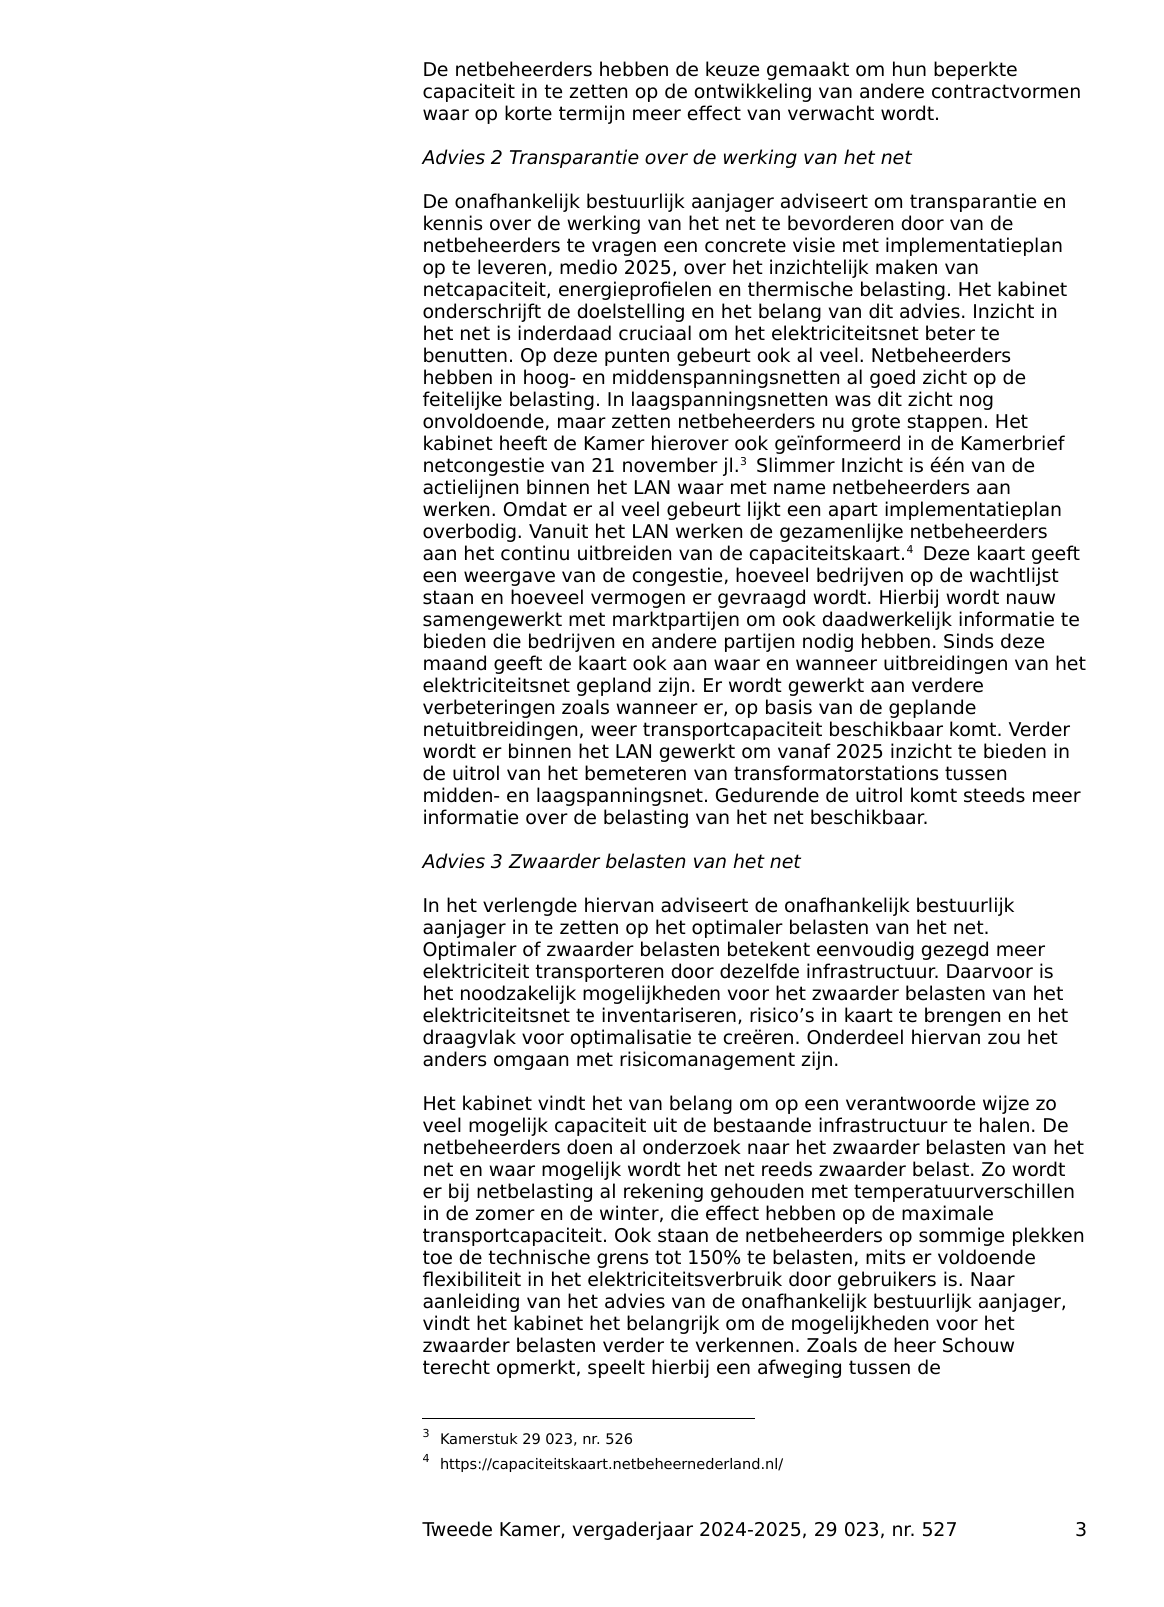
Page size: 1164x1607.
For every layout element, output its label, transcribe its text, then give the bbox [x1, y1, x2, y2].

text In het verlengde hiervan adviseert de onafhankelijk bestuurlijk aanjager in te zetten op het optimaler belasten van het net. Optimaler of zwaarder belasten betekent eenvoudig gezegd meer elektriciteit transporteren door dezelfde infrastructuur. Daarvoor is het noodzakelijk mogelijkheden voor het zwaarder belasten van het elektriciteitsnet te inventariseren, risico’s in kaart te brengen en het draagvlak voor optimalisatie te creëren. Onderdeel hiervan zou het anders omgaan met risicomanagement zijn. [422, 895, 1087, 1071]
text De netbeheerders hebben de keuze gemaakt om hun beperkte capaciteit in te zetten op de ontwikkeling van andere contractvormen waar op korte termijn meer effect van verwacht wordt. [422, 59, 1087, 125]
subtitle Advies 3 Zwaarder belasten van het net [422, 851, 1087, 873]
subtitle Advies 2 Transparantie over de werking van het net [422, 147, 1087, 169]
text https://capaciteitskaart.netbeheernederland.nl/ [422, 1452, 1087, 1474]
text Het kabinet vindt het van belang om op een verantwoorde wijze zo veel mogelijk capaciteit uit de bestaande infrastructuur te halen. De netbeheerders doen al onderzoek naar het zwaarder belasten van het net en waar mogelijk wordt het net reeds zwaarder belast. Zo wordt er bij netbelasting al rekening gehouden met temperatuurverschillen in de zomer en de winter, die effect hebben op de maximale transportcapaciteit. Ook staan de netbeheerders op sommige plekken toe de technische grens tot 150% te belasten, mits er voldoende flexibiliteit in het elektriciteitsverbruik door gebruikers is. Naar aanleiding van het advies van de onafhankelijk bestuurlijk aanjager, vindt het kabinet het belangrijk om de mogelijkheden voor het zwaarder belasten verder te verkennen. Zoals de heer Schouw terecht opmerkt, speelt hierbij een afweging tussen de [422, 1093, 1087, 1379]
text De onafhankelijk bestuurlijk aanjager adviseert om transparantie en kennis over de werking van het net te bevorderen door van de netbeheerders te vragen een concrete visie met implementatieplan op te leveren, medio 2025, over het inzichtelijk maken van netcapaciteit, energieprofielen en thermische belasting. Het kabinet onderschrijft de doelstelling en het belang van dit advies. Inzicht in het net is inderdaad cruciaal om het elektriciteitsnet beter te benutten. Op deze punten gebeurt ook al veel. Netbeheerders hebben in hoog- en middenspanningsnetten al goed zicht op de feitelijke belasting. In laagspanningsnetten was dit zicht nog onvoldoende, maar zetten netbeheerders nu grote stappen. Het kabinet heeft de Kamer hierover ook geïnformeerd in de Kamerbrief netcongestie van 21 november jl. Slimmer Inzicht is één van de actielijnen binnen het LAN waar met name netbeheerders aan werken. Omdat er al veel gebeurt lijkt een apart implementatieplan overbodig. Vanuit het LAN werken de gezamenlijke netbeheerders aan het continu uitbreiden van de capaciteitskaart. Deze kaart geeft een weergave van de congestie, hoeveel bedrijven op de wachtlijst staan en hoeveel vermogen er gevraagd wordt. Hierbij wordt nauw samengewerkt met marktpartijen om ook daadwerkelijk informatie te bieden die bedrijven en andere partijen nodig hebben. Sinds deze maand geeft de kaart ook aan waar en wanneer uitbreidingen van het elektriciteitsnet gepland zijn. Er wordt gewerkt aan verdere verbeteringen zoals wanneer er, op basis van de geplande netuitbreidingen, weer transportcapaciteit beschikbaar komt. Verder wordt er binnen het LAN gewerkt om vanaf 2025 inzicht te bieden in de uitrol van het bemeteren van transformatorstations tussen midden- en laagspanningsnet. Gedurende de uitrol komt steeds meer informatie over de belasting van het net beschikbaar. [422, 191, 1087, 829]
text Kamerstuk 29 023, nr. 526 [422, 1427, 1087, 1449]
